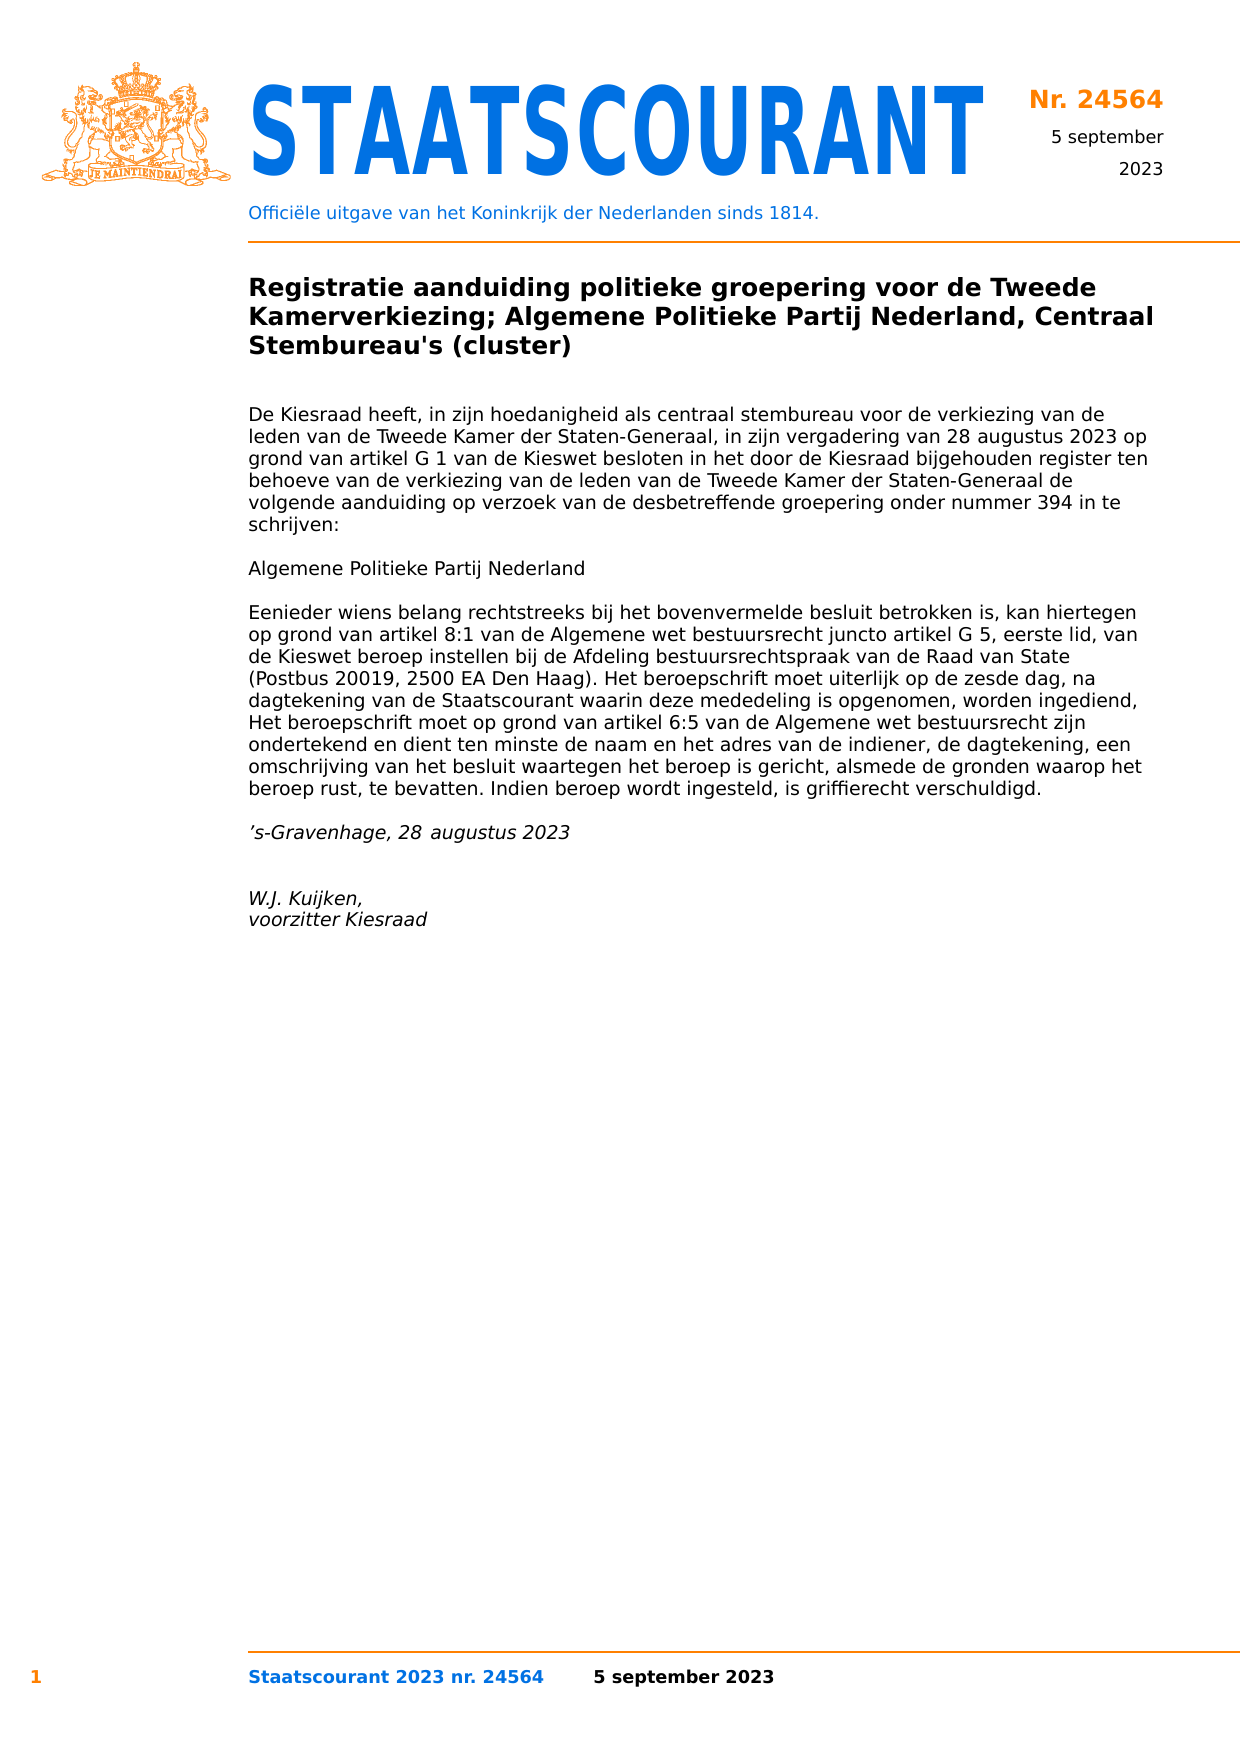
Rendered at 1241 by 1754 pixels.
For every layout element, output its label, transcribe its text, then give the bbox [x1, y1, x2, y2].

table_header [25, 62, 248, 241]
text ’s-Gravenhage, 28 augustus 2023 [248, 822, 1163, 843]
text Algemene Politieke Partij Nederland [248, 558, 1163, 580]
table_header STAATSCOURANT [248, 62, 998, 203]
picture [41, 62, 231, 186]
table_cell Officiële uitgave van het Koninkrijk der Nederlanden sinds 1814. [248, 203, 1240, 241]
subtitle Registratie aanduiding politieke groepering voor de Tweede Kamerverkiezing; Algemene Politieke Partij Nederland, Centraal Stembureau's (cluster) [248, 273, 1163, 361]
text W.J. Kuijken, voorzitter Kiesraad [248, 865, 1163, 931]
text Eenieder wiens belang rechtstreeks bij het bovenvermelde besluit betrokken is, kan hiertegen op grond van artikel 8:1 van de Algemene wet bestuursrecht juncto artikel G 5, eerste lid, van de Kieswet beroep instellen bij de Afdeling bestuursrechtspraak van de Raad van State (Postbus 20019, 2500 EA Den Haag). Het beroepschrift moet uiterlijk op de zesde dag, na dagtekening van de Staatscourant waarin deze mededeling is opgenomen, worden ingediend, Het beroepschrift moet op grond van artikel 6:5 van de Algemene wet bestuursrecht zijn ondertekend en dient ten minste de naam en het adres van de indiener, de dagtekening, een omschrijving van het besluit waartegen het beroep is gericht, alsmede de gronden waarop het beroep rust, te bevatten. Indien beroep wordt ingesteld, is griffierecht verschuldigd. [248, 602, 1163, 800]
table_cell 5 september [998, 121, 1240, 153]
table_cell 2023 [998, 153, 1240, 203]
text De Kiesraad heeft, in zijn hoedanigheid als centraal stembureau voor de verkiezing van de leden van de Tweede Kamer der Staten-Generaal, in zijn vergadering van 28 augustus 2023 op grond van artikel G 1 van de Kieswet besloten in het door de Kiesraad bijgehouden register ten behoeve van de verkiezing van de leden van de Tweede Kamer der Staten-Generaal de volgende aanduiding op verzoek van de desbetreffende groepering onder nummer 394 in te schrijven: [248, 404, 1163, 536]
table_header Nr. 24564 [998, 62, 1240, 121]
